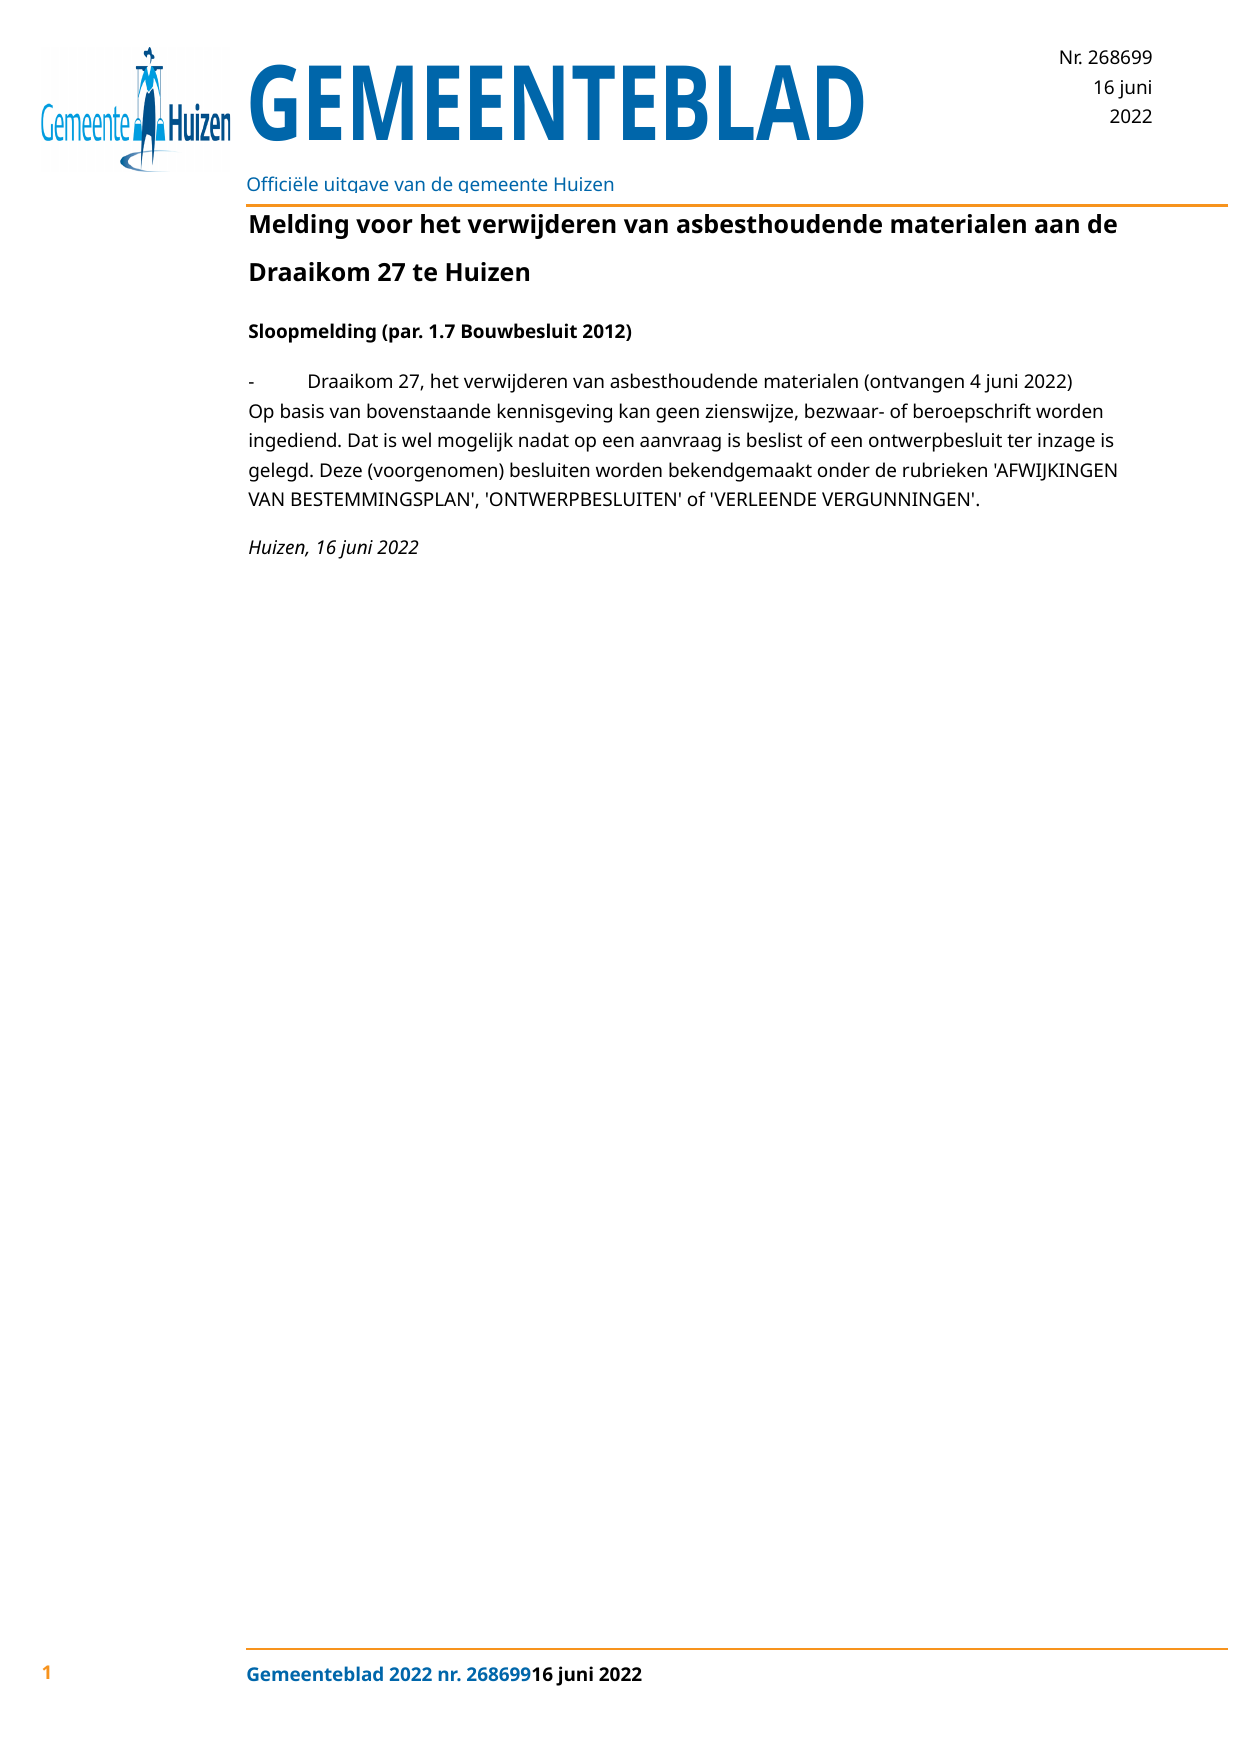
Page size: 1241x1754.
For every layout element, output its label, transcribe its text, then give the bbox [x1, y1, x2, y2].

text Melding voor het verwijderen van asbesthoudende materialen aan de Draaikom 27 te Huizen [248, 207, 1152, 288]
list Draaikom 27, het verwijderen van asbesthoudende materialen (ontvangen 4 juni 2022) [248, 368, 1152, 394]
text Sloopmelding (par. 1.7 Bouwbesluit 2012) [248, 318, 1152, 344]
text Op basis van bovenstaande kennisgeving kan geen zienswijze, bezwaar- of beroepschrift worden ingediend. Dat is wel mogelijk nadat op een aanvraag is beslist of een ontwerpbesluit ter inzage is gelegd. Deze (voorgenomen) besluiten worden bekendgemaakt onder de rubrieken 'AFWIJKINGEN VAN BESTEMMINGSPLAN', 'ONTWERPBESLUITEN' of 'VERLEENDE VERGUNNINGEN'. [248, 398, 1152, 512]
text Huizen, 16 juni 2022 [248, 534, 1152, 560]
picture [41, 47, 231, 172]
